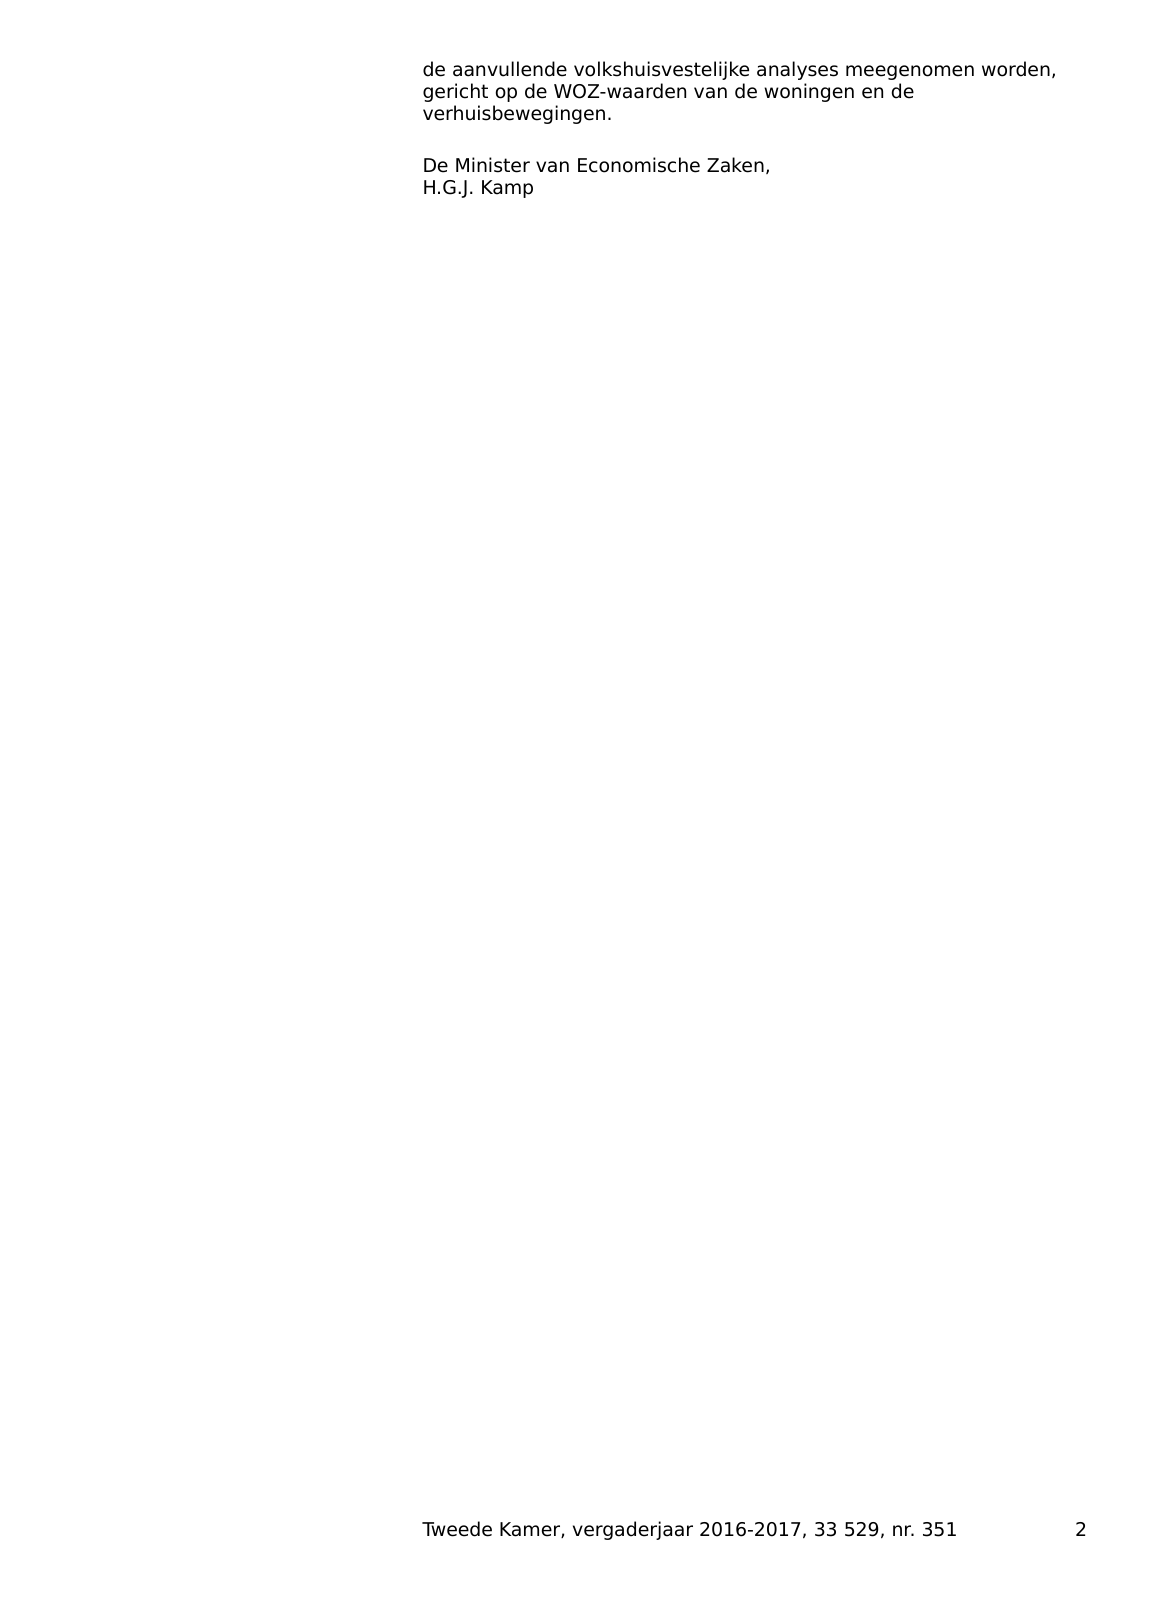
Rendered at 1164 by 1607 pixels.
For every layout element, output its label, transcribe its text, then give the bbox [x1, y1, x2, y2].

text de aanvullende volkshuisvestelijke analyses meegenomen worden, gericht op de WOZ-waarden van de woningen en de verhuisbewegingen. [422, 59, 1087, 125]
text De Minister van Economische Zaken, H.G.J. Kamp [422, 155, 1087, 199]
